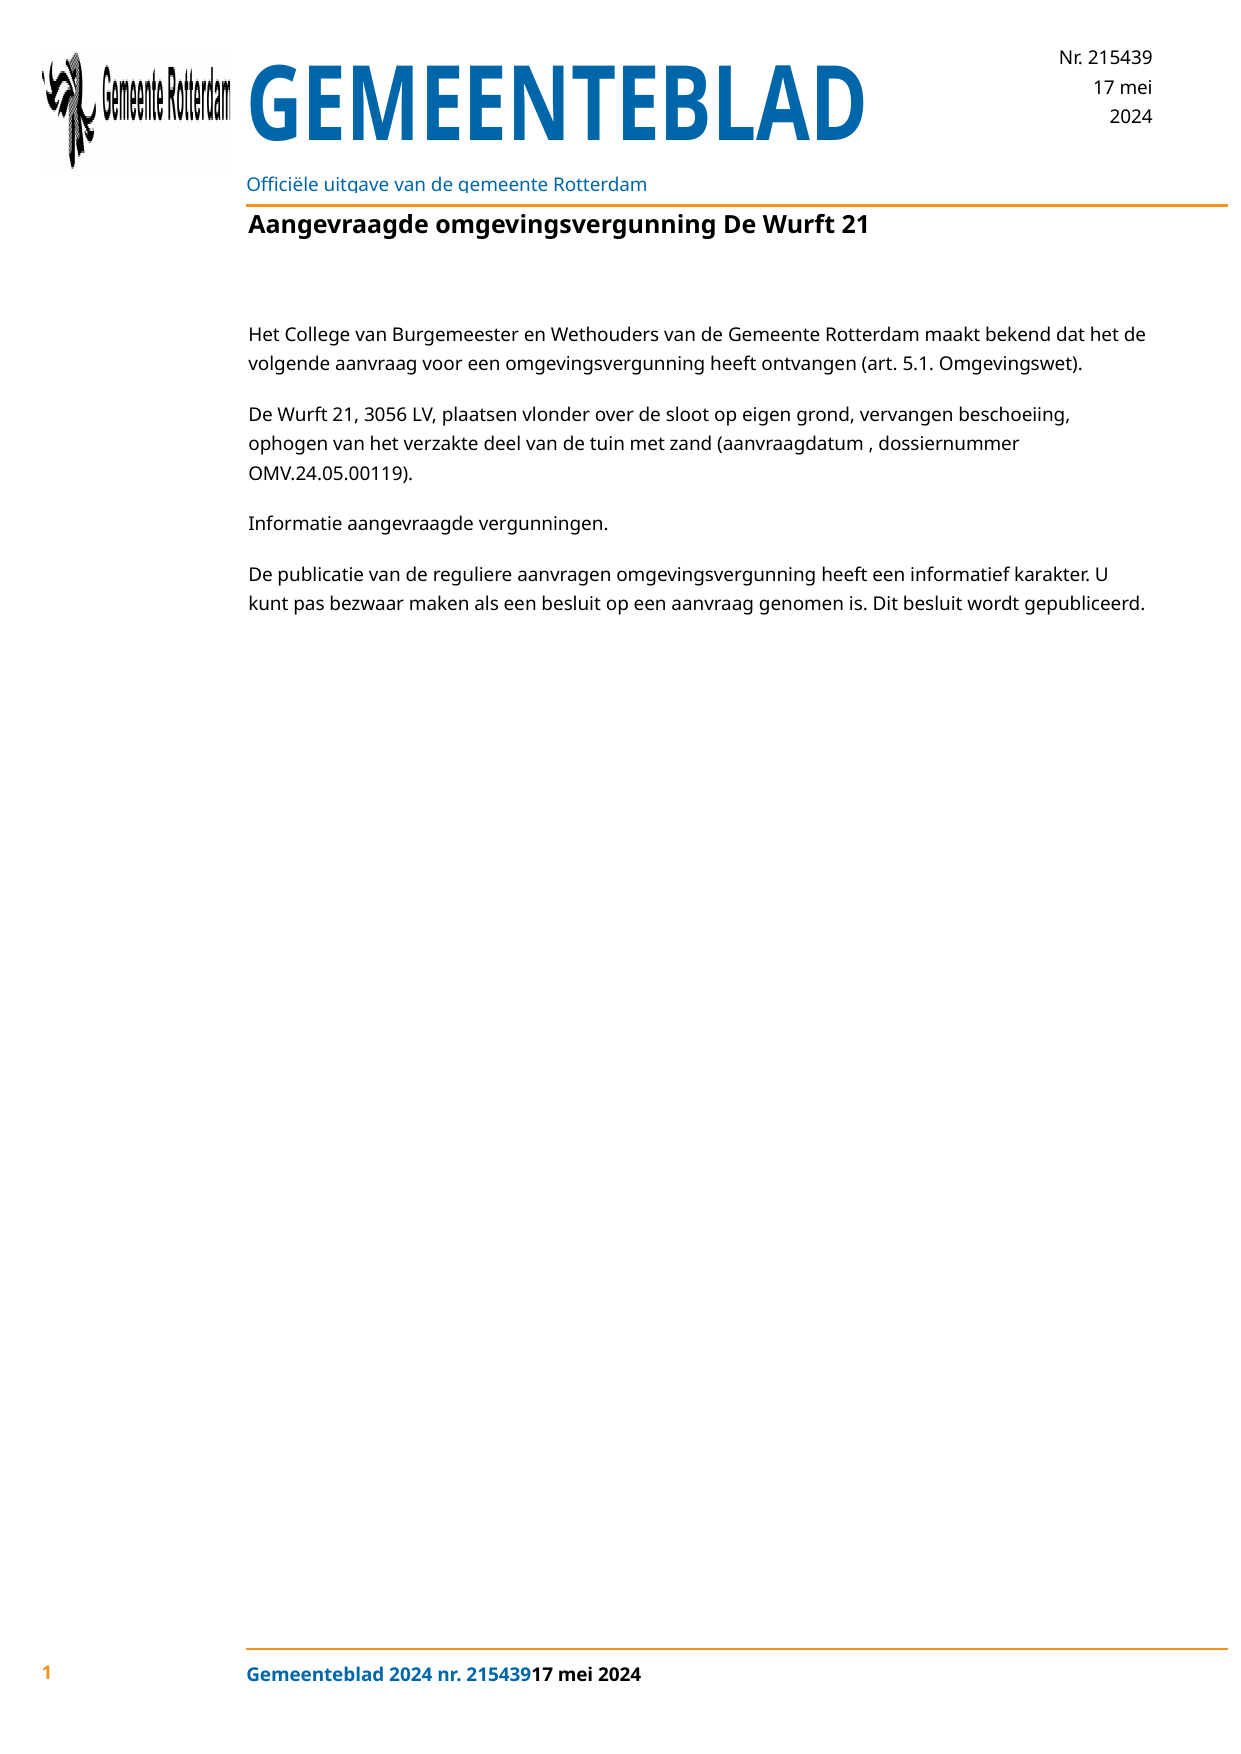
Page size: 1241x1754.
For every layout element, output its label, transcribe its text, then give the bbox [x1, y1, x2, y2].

text Het College van Burgemeester en Wethouders van de Gemeente Rotterdam maakt bekend dat het de volgende aanvraag voor een omgevingsvergunning heeft ontvangen (art. 5.1. Omgevingswet). [248, 321, 1152, 376]
text Aangevraagde omgevingsvergunning De Wurft 21 [248, 207, 1152, 241]
picture [41, 47, 231, 172]
text Informatie aangevraagde vergunningen. [248, 510, 1152, 536]
text De publicatie van de reguliere aanvragen omgevingsvergunning heeft een informatief karakter. U kunt pas bezwaar maken als een besluit op een aanvraag genomen is. Dit besluit wordt gepubliceerd. [248, 561, 1152, 616]
text De Wurft 21, 3056 LV, plaatsen vlonder over de sloot op eigen grond, vervangen beschoeiing, ophogen van het verzakte deel van de tuin met zand (aanvraagdatum , dossiernummer OMV.24.05.00119). [248, 401, 1152, 486]
